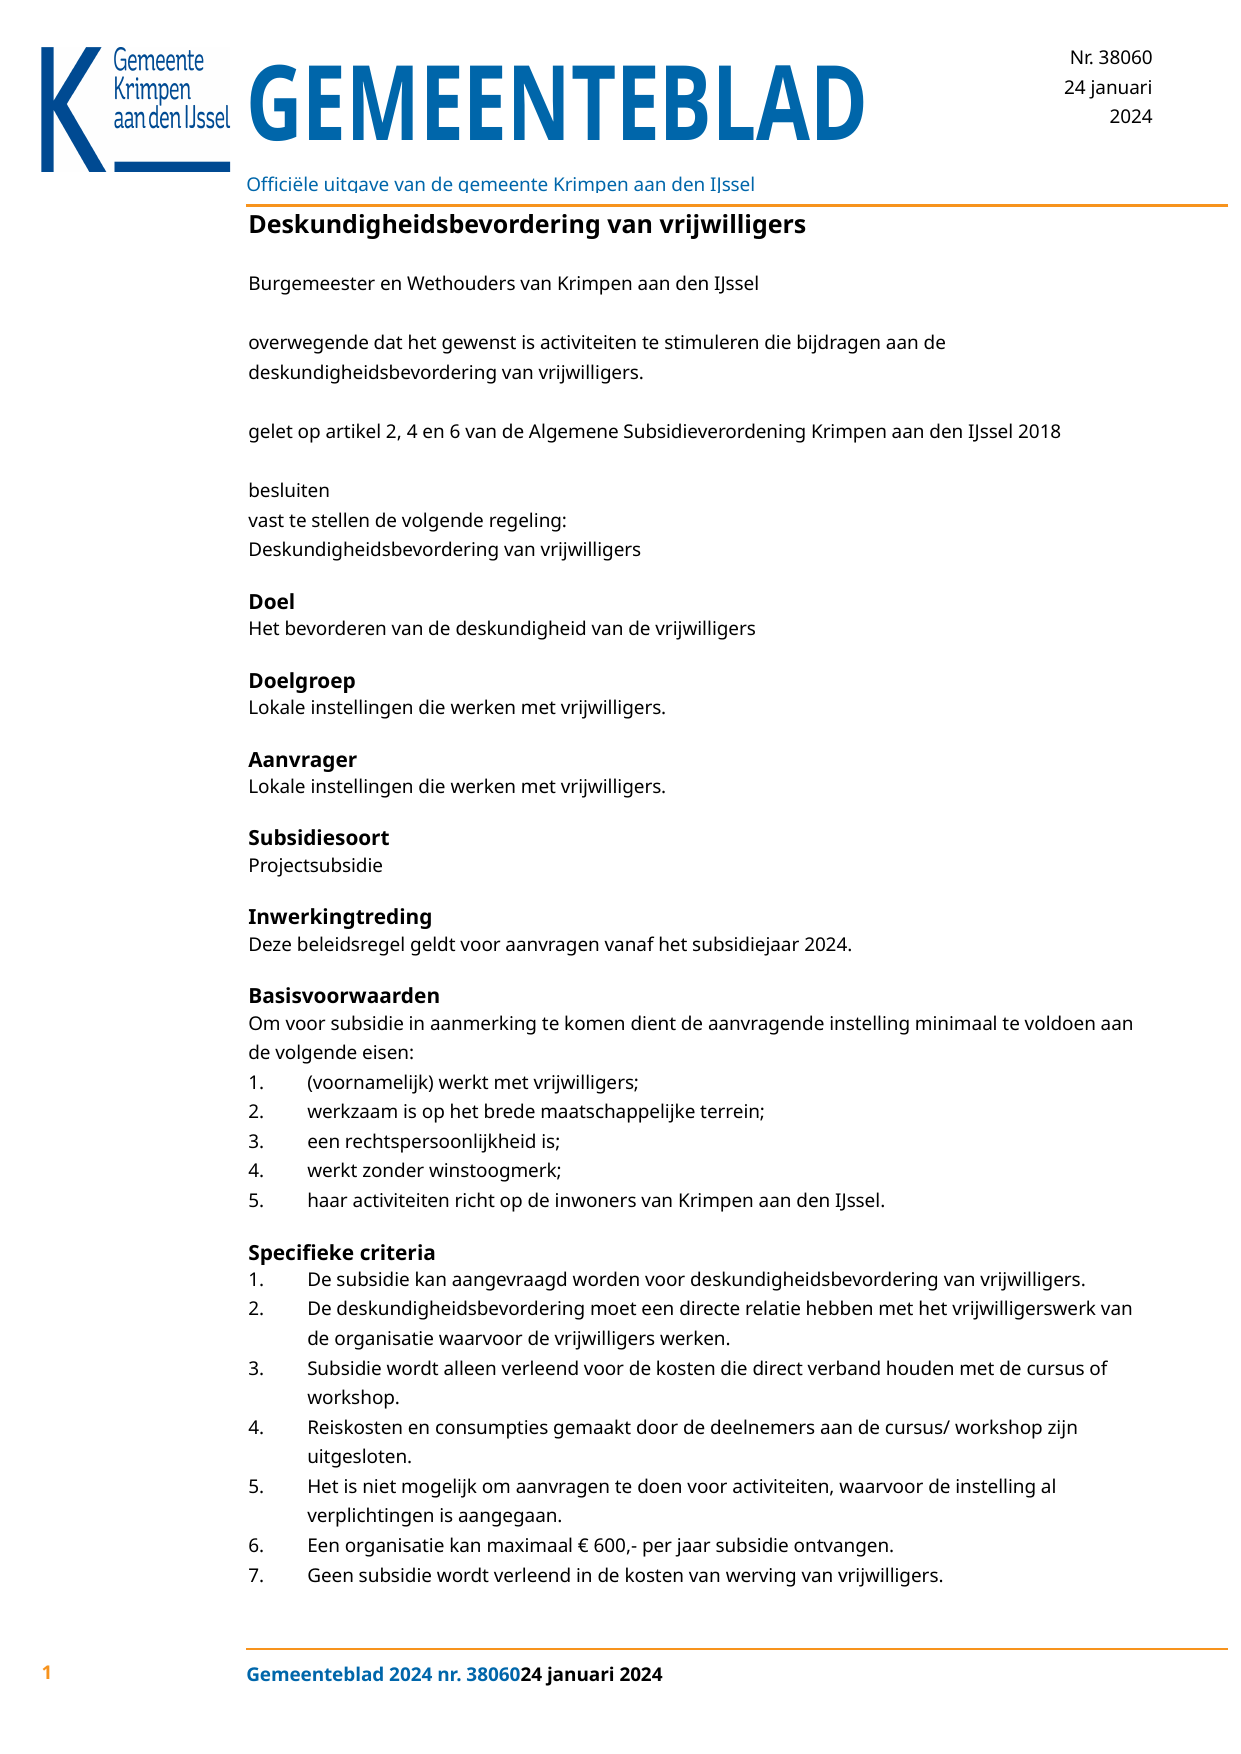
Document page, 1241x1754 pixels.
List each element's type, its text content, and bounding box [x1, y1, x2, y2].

text Burgemeester en Wethouders van Krimpen aan den IJssel [248, 270, 1152, 296]
picture [41, 47, 231, 172]
text Deze beleidsregel geldt voor aanvragen vanaf het subsidiejaar 2024. [248, 931, 1152, 957]
list Het is niet mogelijk om aanvragen te doen voor activiteiten, waarvoor de instelling al verplichtingen is aangegaan. [248, 1473, 1152, 1528]
text Doel [248, 587, 1152, 615]
text Deskundigheidsbevordering van vrijwilligers [248, 537, 1152, 562]
text Het bevorderen van de deskundigheid van de vrijwilligers [248, 615, 1152, 641]
text Doelgroep [248, 666, 1152, 694]
text Projectsubsidie [248, 852, 1152, 878]
text Aanvrager [248, 745, 1152, 773]
list werkzaam is op het brede maatschappelijke terrein; [248, 1098, 1152, 1124]
text Lokale instellingen die werken met vrijwilligers. [248, 694, 1152, 720]
list een rechtspersoonlijkheid is; [248, 1128, 1152, 1154]
list (voornamelijk) werkt met vrijwilligers; [248, 1069, 1152, 1094]
text Om voor subsidie in aanmerking te komen dient de aanvragende instelling minimaal te voldoen aan de volgende eisen: [248, 1010, 1152, 1065]
list Een organisatie kan maximaal € 600,- per jaar subsidie ontvangen. [248, 1532, 1152, 1558]
list haar activiteiten richt op de inwoners van Krimpen aan den IJssel. [248, 1187, 1152, 1213]
text Inwerkingtreding [248, 902, 1152, 931]
text Specifieke criteria [248, 1238, 1152, 1266]
list werkt zonder winstoogmerk; [248, 1158, 1152, 1183]
list De subsidie kan aangevraagd worden voor deskundigheidsbevordering van vrijwilligers. [248, 1266, 1152, 1292]
text overwegende dat het gewenst is activiteiten te stimuleren die bijdragen aan de deskundigheidsbevordering van vrijwilligers. [248, 329, 1152, 385]
text Lokale instellingen die werken met vrijwilligers. [248, 773, 1152, 799]
text Basisvoorwaarden [248, 981, 1152, 1010]
list Subsidie wordt alleen verleend voor de kosten die direct verband houden met de cursus of workshop. [248, 1355, 1152, 1410]
list De deskundigheidsbevordering moet een directe relatie hebben met het vrijwilligerswerk van de organisatie waarvoor de vrijwilligers werken. [248, 1296, 1152, 1351]
text Deskundigheidsbevordering van vrijwilligers [248, 207, 1152, 241]
text besluiten [248, 477, 1152, 503]
text gelet op artikel 2, 4 en 6 van de Algemene Subsidieverordening Krimpen aan den IJssel 2018 [248, 418, 1152, 444]
list Reiskosten en consumpties gemaakt door de deelnemers aan de cursus/ workshop zijn uitgesloten. [248, 1414, 1152, 1469]
text vast te stellen de volgende regeling: [248, 507, 1152, 533]
text Subsidiesoort [248, 823, 1152, 852]
list Geen subsidie wordt verleend in de kosten van werving van vrijwilligers. [248, 1562, 1152, 1588]
